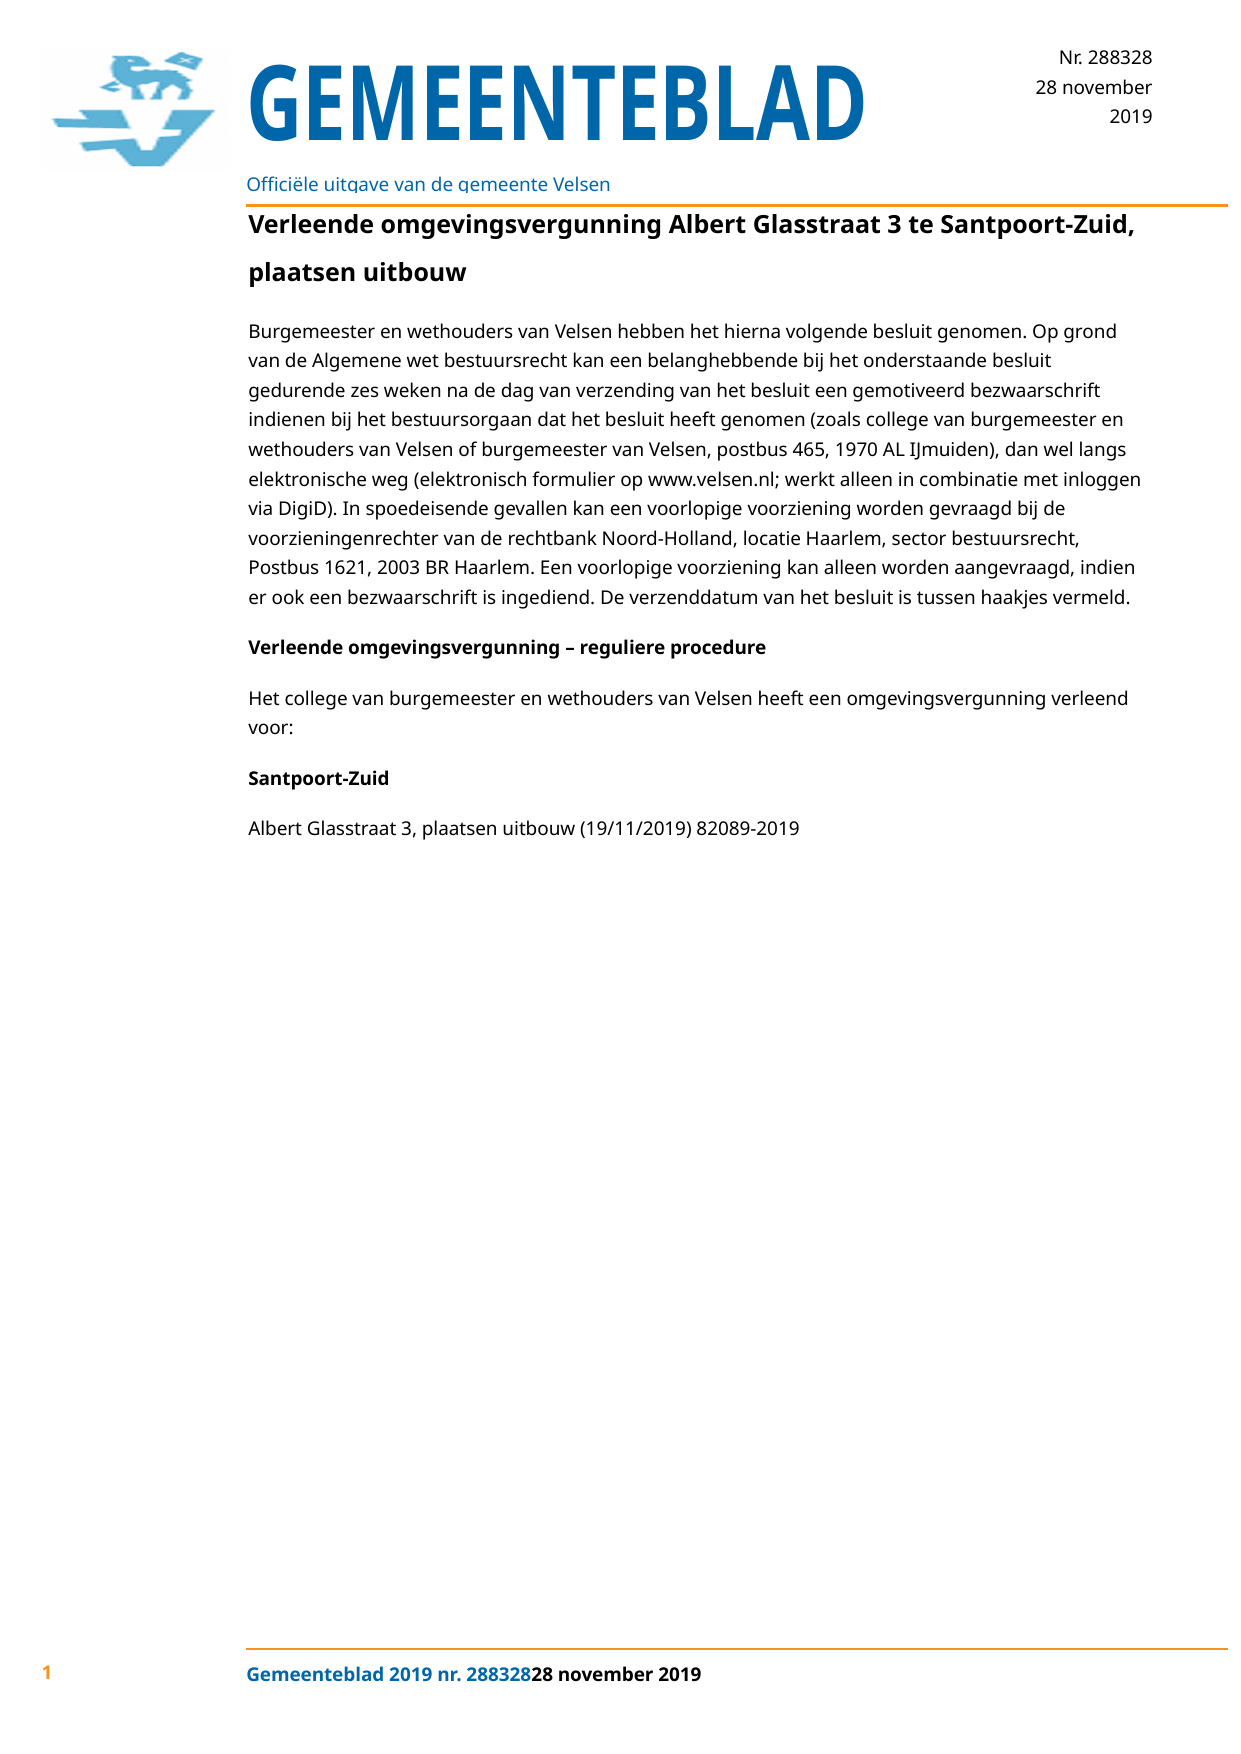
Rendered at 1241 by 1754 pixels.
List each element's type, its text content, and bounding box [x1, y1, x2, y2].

text Santpoort-Zuid [248, 765, 1152, 791]
text Albert Glasstraat 3, plaatsen uitbouw (19/11/2019) 82089-2019 [248, 815, 1152, 841]
text Verleende omgevingsvergunning Albert Glasstraat 3 te Santpoort-Zuid, plaatsen uitbouw [248, 207, 1152, 288]
text Verleende omgevingsvergunning – reguliere procedure [248, 634, 1152, 660]
text Burgemeester en wethouders van Velsen hebben het hierna volgende besluit genomen. Op grond van de Algemene wet bestuursrecht kan een belanghebbende bij het onderstaande besluit gedurende zes weken na de dag van verzending van het besluit een gemotiveerd bezwaarschrift indienen bij het bestuursorgaan dat het besluit heeft genomen (zoals college van burgemeester en wethouders van Velsen of burgemeester van Velsen, postbus 465, 1970 AL IJmuiden), dan wel langs elektronische weg (elektronisch formulier op www.velsen.nl; werkt alleen in combinatie met inloggen via DigiD). In spoedeisende gevallen kan een voorlopige voorziening worden gevraagd bij de voorzieningenrechter van de rechtbank Noord-Holland, locatie Haarlem, sector bestuursrecht, Postbus 1621, 2003 BR Haarlem. Een voorlopige voorziening kan alleen worden aangevraagd, indien er ook een bezwaarschrift is ingediend. De verzenddatum van het besluit is tussen haakjes vermeld. [248, 318, 1152, 610]
text Het college van burgemeester en wethouders van Velsen heeft een omgevingsvergunning verleend voor: [248, 685, 1152, 740]
picture [41, 47, 231, 172]
